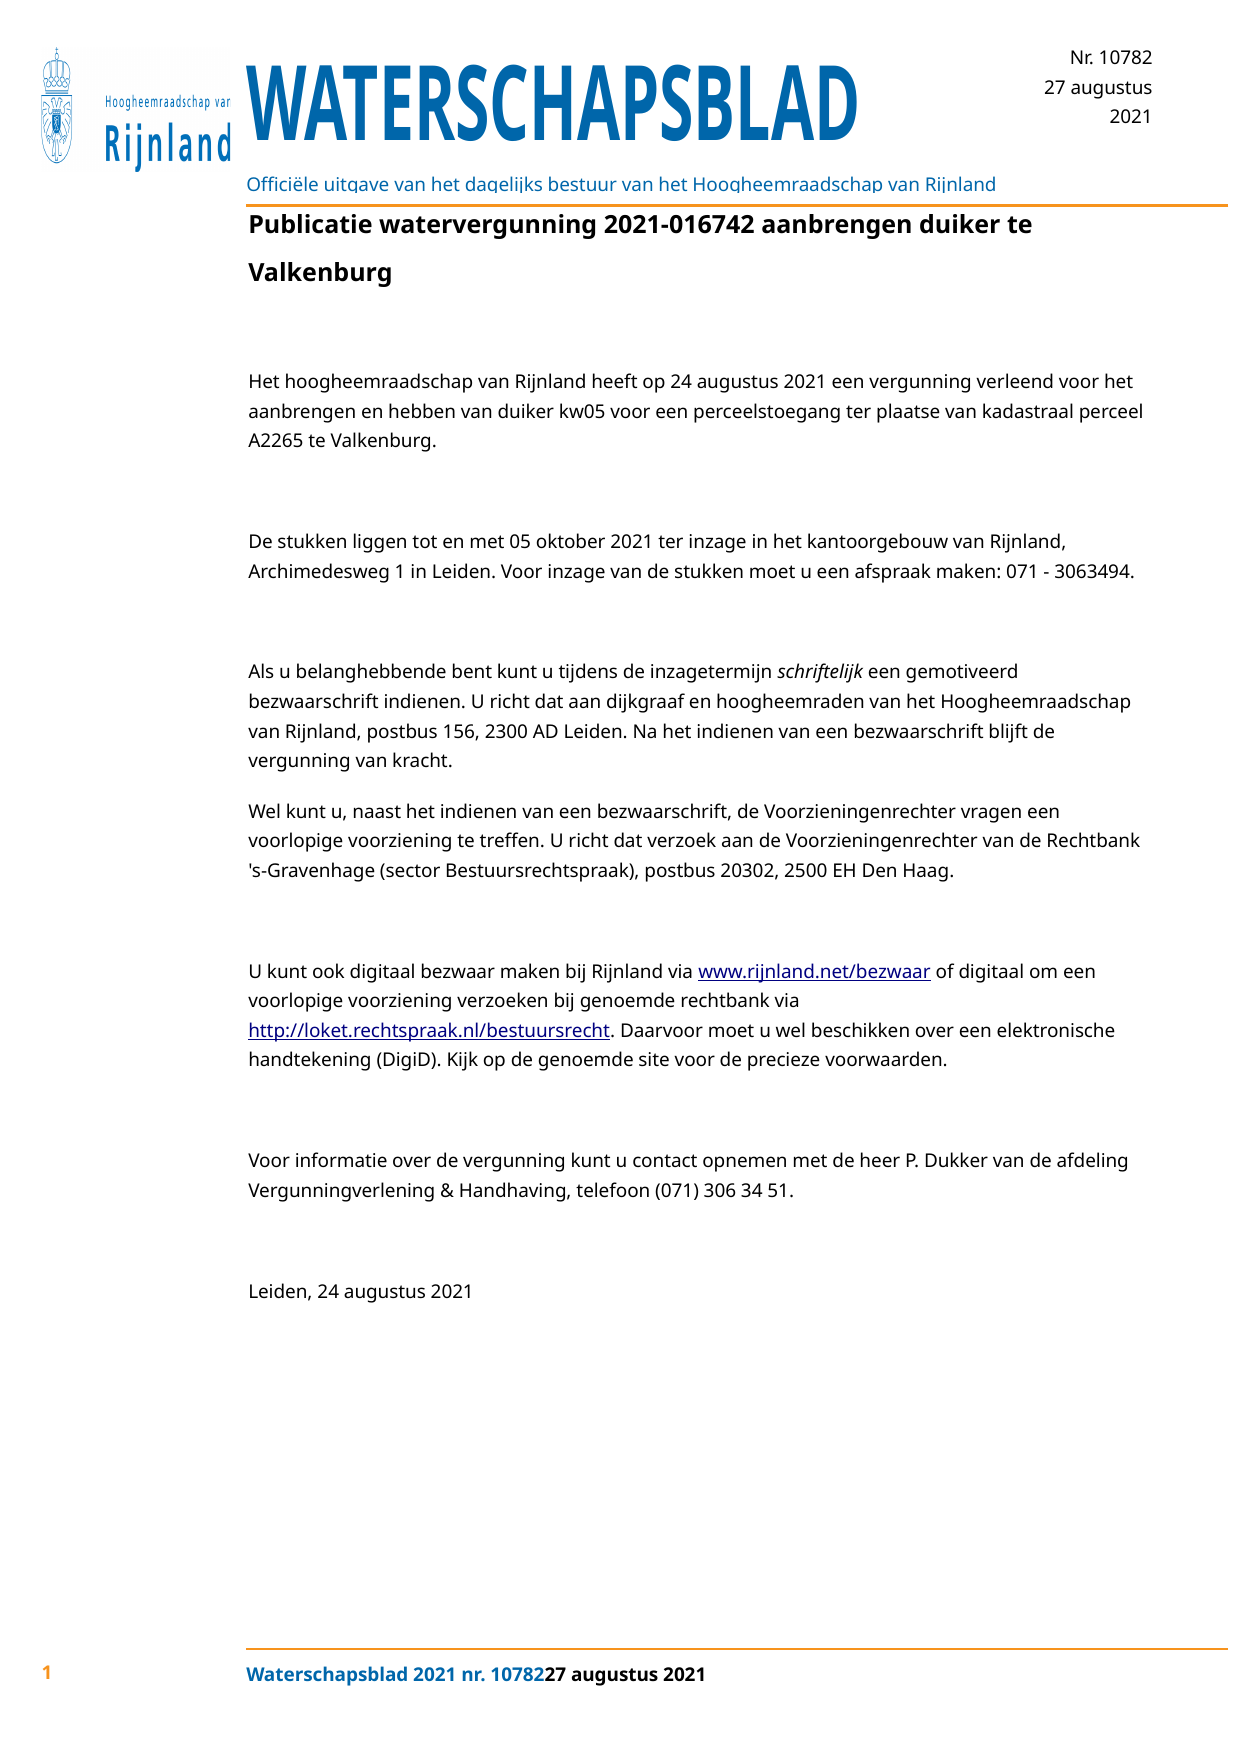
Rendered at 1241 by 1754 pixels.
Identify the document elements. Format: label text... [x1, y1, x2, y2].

text Als u belanghebbende bent kunt u tijdens de inzagetermijn schriftelijk een gemotiveerd bezwaarschrift indienen. U richt dat aan dijkgraaf en hoogheemraden van het Hoogheemraadschap van Rijnland, postbus 156, 2300 AD Leiden. Na het indienen van een bezwaarschrift blijft de vergunning van kracht. [248, 659, 1152, 773]
text Publicatie watervergunning 2021-016742 aanbrengen duiker te Valkenburg [248, 207, 1152, 288]
text Leiden, 24 augustus 2021 [248, 1278, 1152, 1304]
text Wel kunt u, naast het indienen van een bezwaarschrift, de Voorzieningenrechter vragen een voorlopige voorziening te treffen. U richt dat verzoek aan de Voorzieningenrechter van de Rechtbank 's-Gravenhage (sector Bestuursrechtspraak), postbus 20302, 2500 EH Den Haag. [248, 798, 1152, 883]
text De stukken liggen tot en met 05 oktober 2021 ter inzage in het kantoorgebouw van Rijnland, Archimedesweg 1 in Leiden. Voor inzage van de stukken moet u een afspraak maken: 071 - 3063494. [248, 528, 1152, 584]
picture [41, 47, 231, 172]
text Het hoogheemraadschap van Rijnland heeft op 24 augustus 2021 een vergunning verleend voor het aanbrengen en hebben van duiker kw05 voor een perceelstoegang ter plaatse van kadastraal perceel A2265 te Valkenburg. [248, 368, 1152, 453]
text Voor informatie over de vergunning kunt u contact opnemen met de heer P. Dukker van de afdeling Vergunningverlening & Handhaving, telefoon (071) 306 34 51. [248, 1147, 1152, 1203]
text U kunt ook digitaal bezwaar maken bij Rijnland via www.rijnland.net/bezwaar of digitaal om een voorlopige voorziening verzoeken bij genoemde rechtbank via http://loket.rechtspraak.nl/bestuursrecht. Daarvoor moet u wel beschikken over een elektronische handtekening (DigiD). Kijk op de genoemde site voor de precieze voorwaarden. [248, 958, 1152, 1072]
